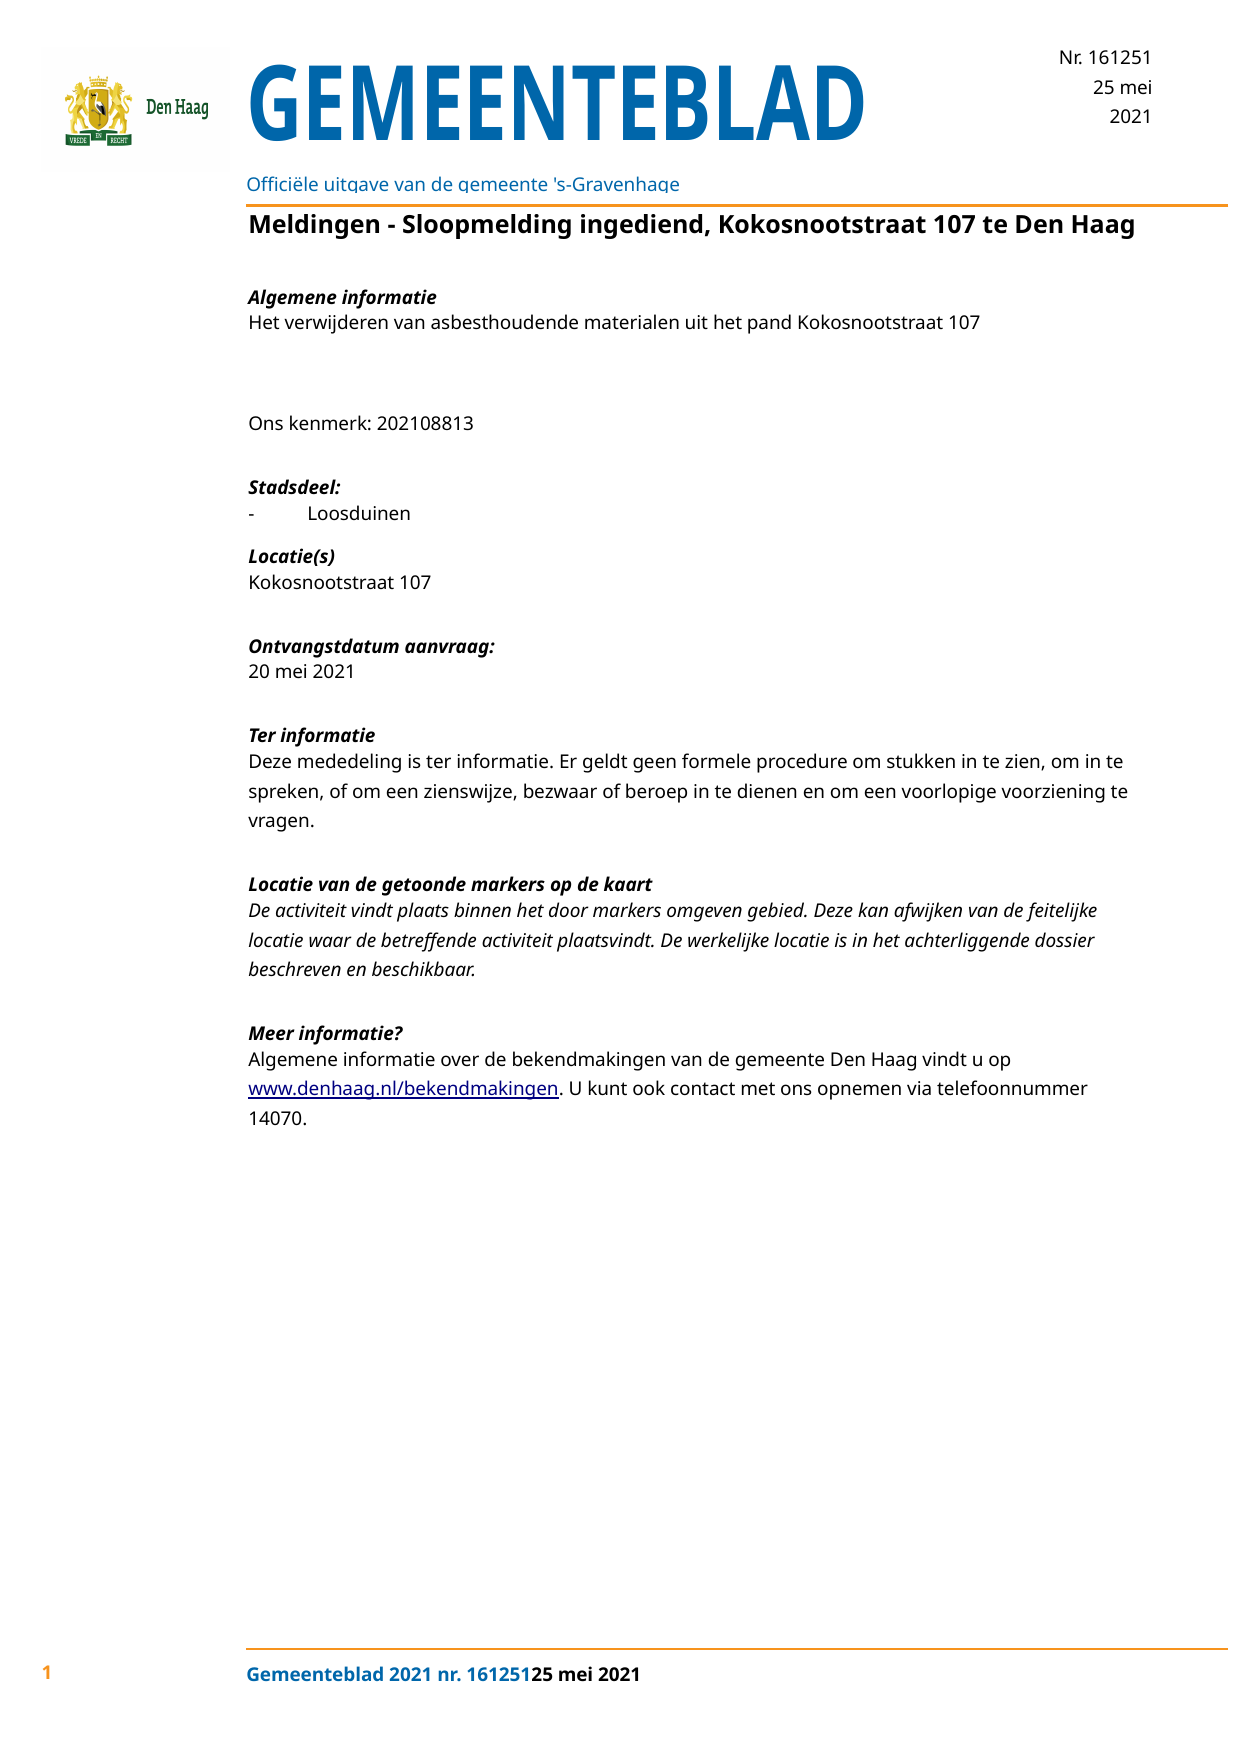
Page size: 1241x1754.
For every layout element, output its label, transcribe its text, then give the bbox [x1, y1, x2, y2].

text Meldingen - Sloopmelding ingediend, Kokosnootstraat 107 te Den Haag [248, 207, 1152, 241]
text De activiteit vindt plaats binnen het door markers omgeven gebied. Deze kan afwijken van de feitelijke locatie waar de betreffende activiteit plaatsvindt. De werkelijke locatie is in het achterliggende dossier beschreven en beschikbaar. [248, 897, 1152, 982]
text Meer informatie? [248, 1020, 1152, 1046]
text Deze mededeling is ter informatie. Er geldt geen formele procedure om stukken in te zien, om in te spreken, of om een zienswijze, bezwaar of beroep in te dienen en om een voorlopige voorziening te vragen. [248, 748, 1152, 833]
text Algemene informatie [248, 284, 1152, 309]
text Ons kenmerk: 202108813 [248, 410, 1152, 436]
text 20 mei 2021 [248, 659, 1152, 684]
text Algemene informatie over de bekendmakingen van de gemeente Den Haag vindt u op www.denhaag.nl/bekendmakingen. U kunt ook contact met ons opnemen via telefoonnummer 14070. [248, 1046, 1152, 1131]
text Locatie van de getoonde markers op de kaart [248, 871, 1152, 897]
text Het verwijderen van asbesthoudende materialen uit het pand Kokosnootstraat 107 [248, 309, 1152, 335]
picture [41, 47, 231, 172]
text Locatie(s) [248, 543, 1152, 569]
text Ontvangstdatum aanvraag: [248, 633, 1152, 659]
text Kokosnootstraat 107 [248, 569, 1152, 595]
text Ter informatie [248, 723, 1152, 748]
text Stadsdeel: [248, 474, 1152, 500]
list Loosduinen [248, 500, 1152, 526]
